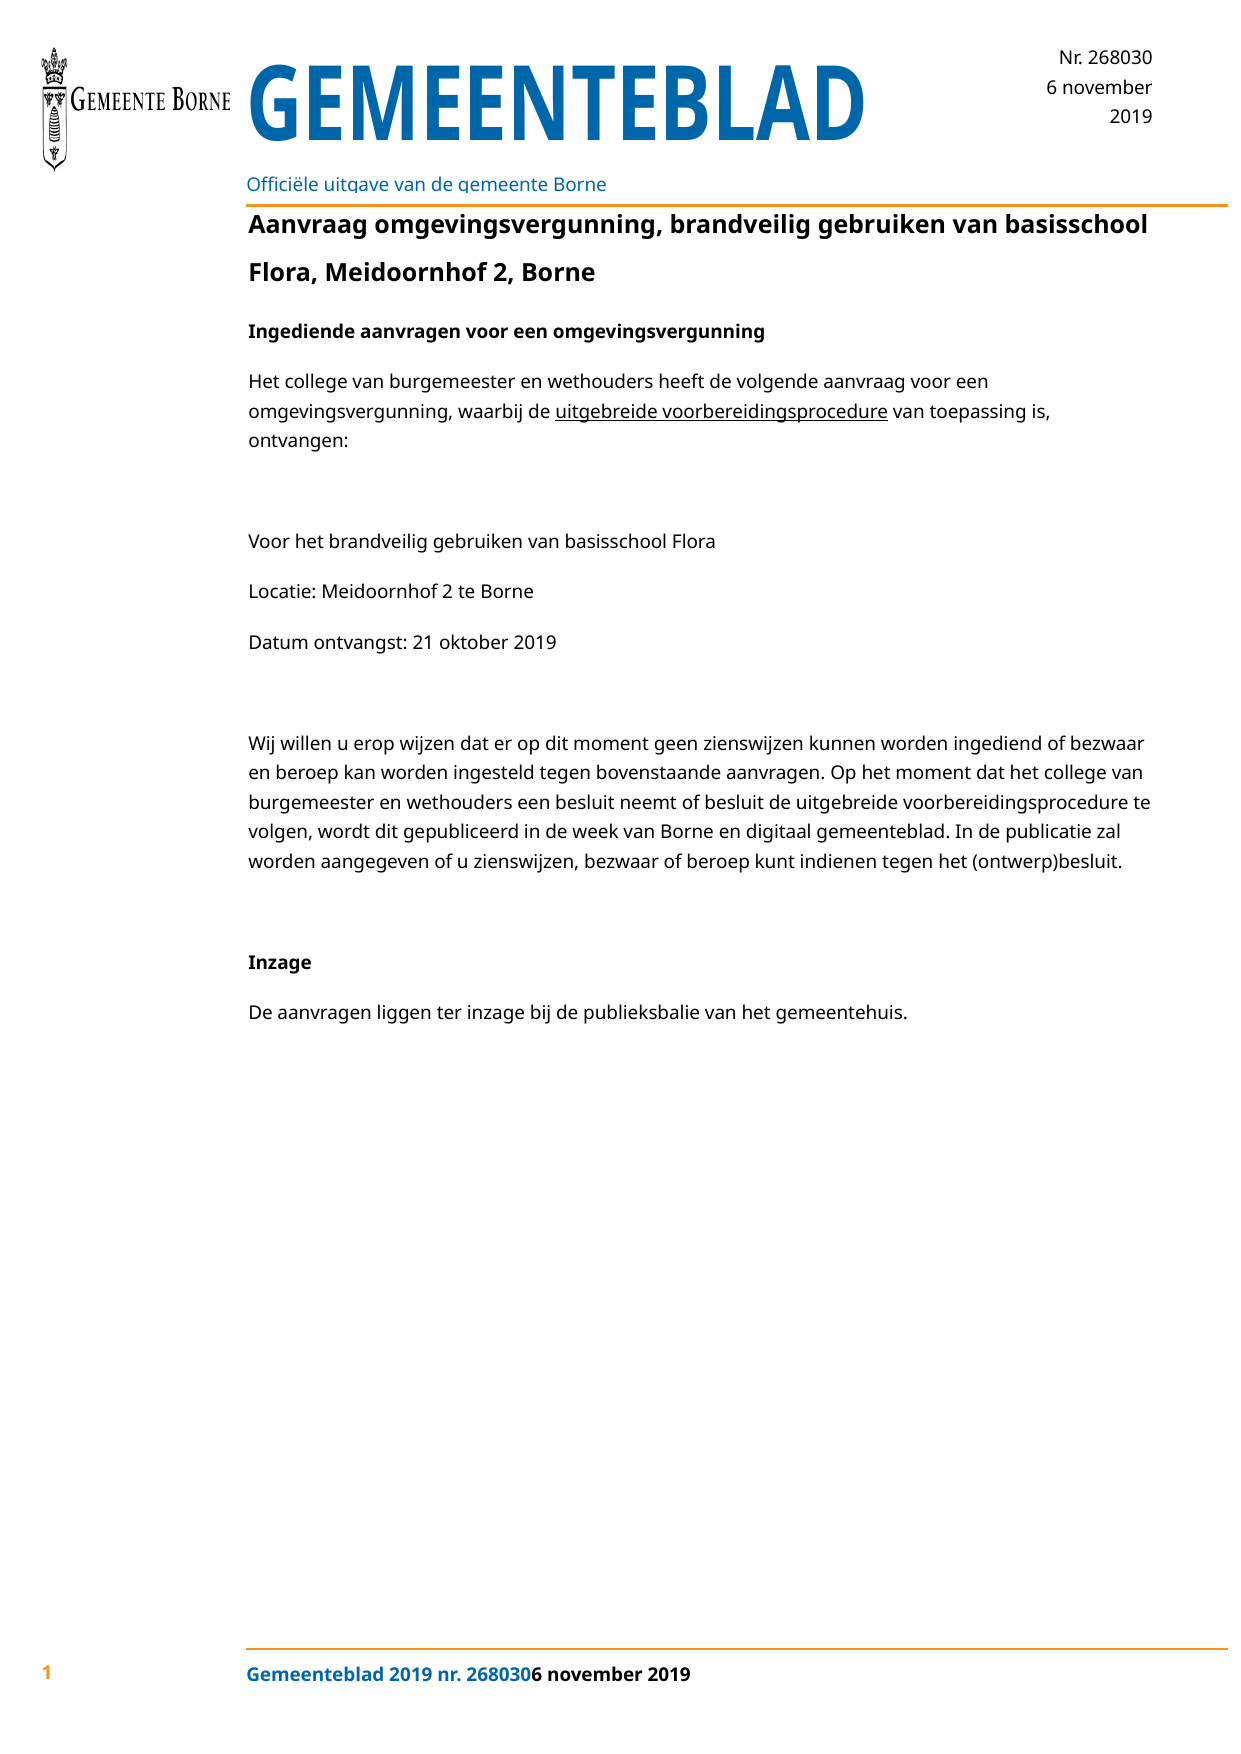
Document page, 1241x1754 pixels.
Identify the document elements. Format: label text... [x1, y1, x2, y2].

text Datum ontvangst: 21 oktober 2019 [248, 629, 1152, 655]
picture [41, 47, 231, 172]
text Inzage [248, 949, 1152, 975]
text Voor het brandveilig gebruiken van basisschool Flora [248, 528, 1152, 554]
text Het college van burgemeester en wethouders heeft de volgende aanvraag voor een omgevingsvergunning, waarbij de uitgebreide voorbereidingsprocedure van toepassing is, ontvangen: [248, 368, 1152, 453]
text Locatie: Meidoornhof 2 te Borne [248, 579, 1152, 604]
text Wij willen u erop wijzen dat er op dit moment geen zienswijzen kunnen worden ingediend of bezwaar en beroep kan worden ingesteld tegen bovenstaande aanvragen. Op het moment dat het college van burgemeester en wethouders een besluit neemt of besluit de uitgebreide voorbereidingsprocedure te volgen, wordt dit gepubliceerd in de week van Borne en digitaal gemeenteblad. In de publicatie zal worden aangegeven of u zienswijzen, bezwaar of beroep kunt indienen tegen het (ontwerp)besluit. [248, 730, 1152, 874]
text De aanvragen liggen ter inzage bij de publieksbalie van het gemeentehuis. [248, 999, 1152, 1025]
text Ingediende aanvragen voor een omgevingsvergunning [248, 318, 1152, 344]
text Aanvraag omgevingsvergunning, brandveilig gebruiken van basisschool Flora, Meidoornhof 2, Borne [248, 207, 1152, 288]
